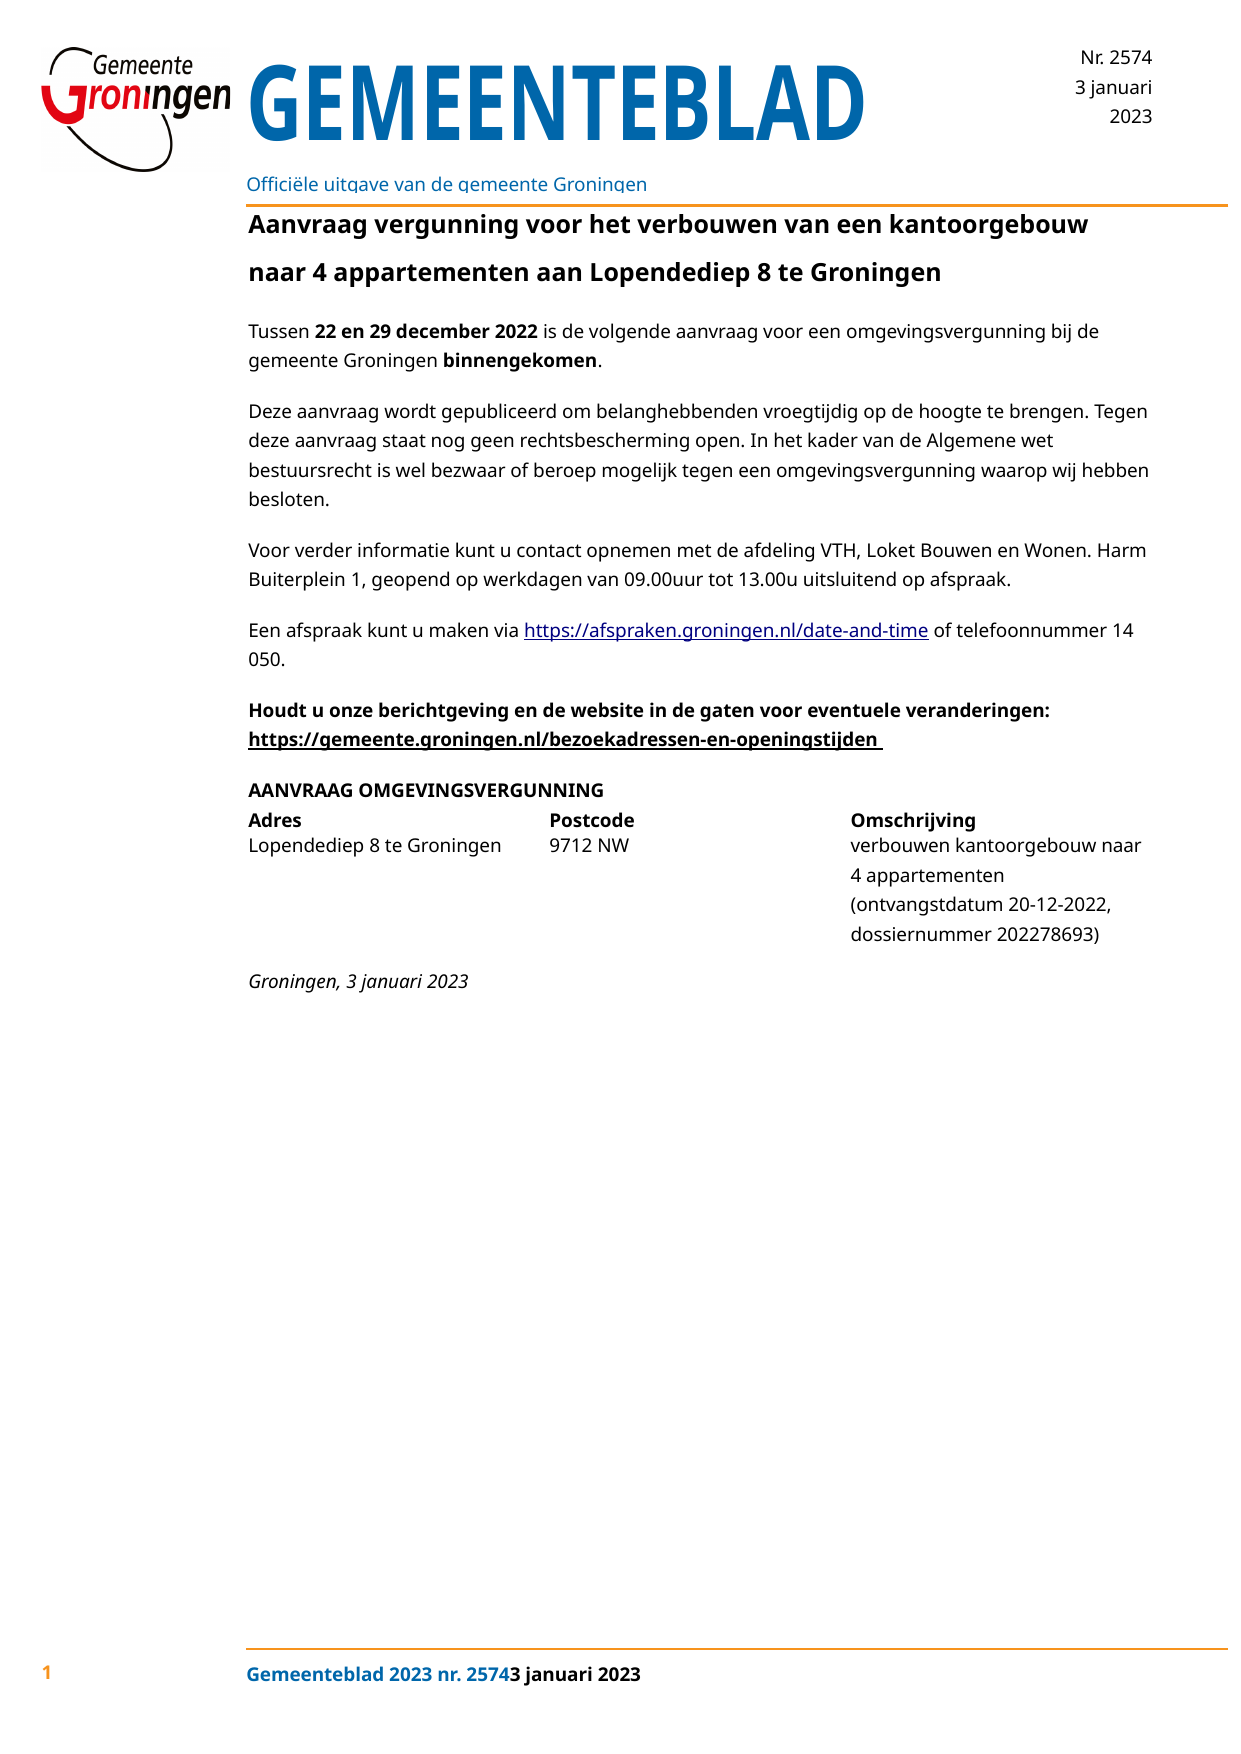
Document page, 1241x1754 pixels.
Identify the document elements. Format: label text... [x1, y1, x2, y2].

text Aanvraag vergunning voor het verbouwen van een kantoorgebouw naar 4 appartementen aan Lopendediep 8 te Groningen [248, 207, 1152, 288]
text Deze aanvraag wordt gepubliceerd om belanghebbenden vroegtijdig op de hoogte te brengen. Tegen deze aanvraag staat nog geen rechtsbescherming open. In het kader van de Algemene wet bestuursrecht is wel bezwaar of beroep mogelijk tegen een omgevingsvergunning waarop wij hebben besloten. [248, 398, 1152, 512]
text Tussen 22 en 29 december 2022 is de volgende aanvraag voor een omgevingsvergunning bij de gemeente Groningen binnengekomen. [248, 318, 1152, 373]
table_cell Lopendediep 8 te Groningen [248, 833, 549, 947]
table_cell 9712 NW [549, 833, 850, 947]
table_header Omschrijving [850, 807, 1152, 832]
table_header Adres [248, 807, 549, 832]
text AANVRAAG OMGEVINGSVERGUNNING [248, 777, 1152, 803]
text Een afspraak kunt u maken via https://afspraken.groningen.nl/date-and-time of telefoonnummer 14 050. [248, 617, 1152, 672]
text Groningen, 3 januari 2023 [248, 968, 1152, 994]
text Houdt u onze berichtgeving en de website in de gaten voor eventuele veranderingen: https://gemeente.groningen.nl/bezoekadressen-en-openingstijden [248, 697, 1152, 752]
table_cell verbouwen kantoorgebouw naar 4 appartementen (ontvangstdatum 20-12-2022, dossiernummer 202278693) [850, 833, 1152, 947]
text Voor verder informatie kunt u contact opnemen met de afdeling VTH, Loket Bouwen en Wonen. Harm Buiterplein 1, geopend op werkdagen van 09.00uur tot 13.00u uitsluitend op afspraak. [248, 537, 1152, 592]
table_header Postcode [549, 807, 850, 832]
picture [41, 47, 231, 172]
